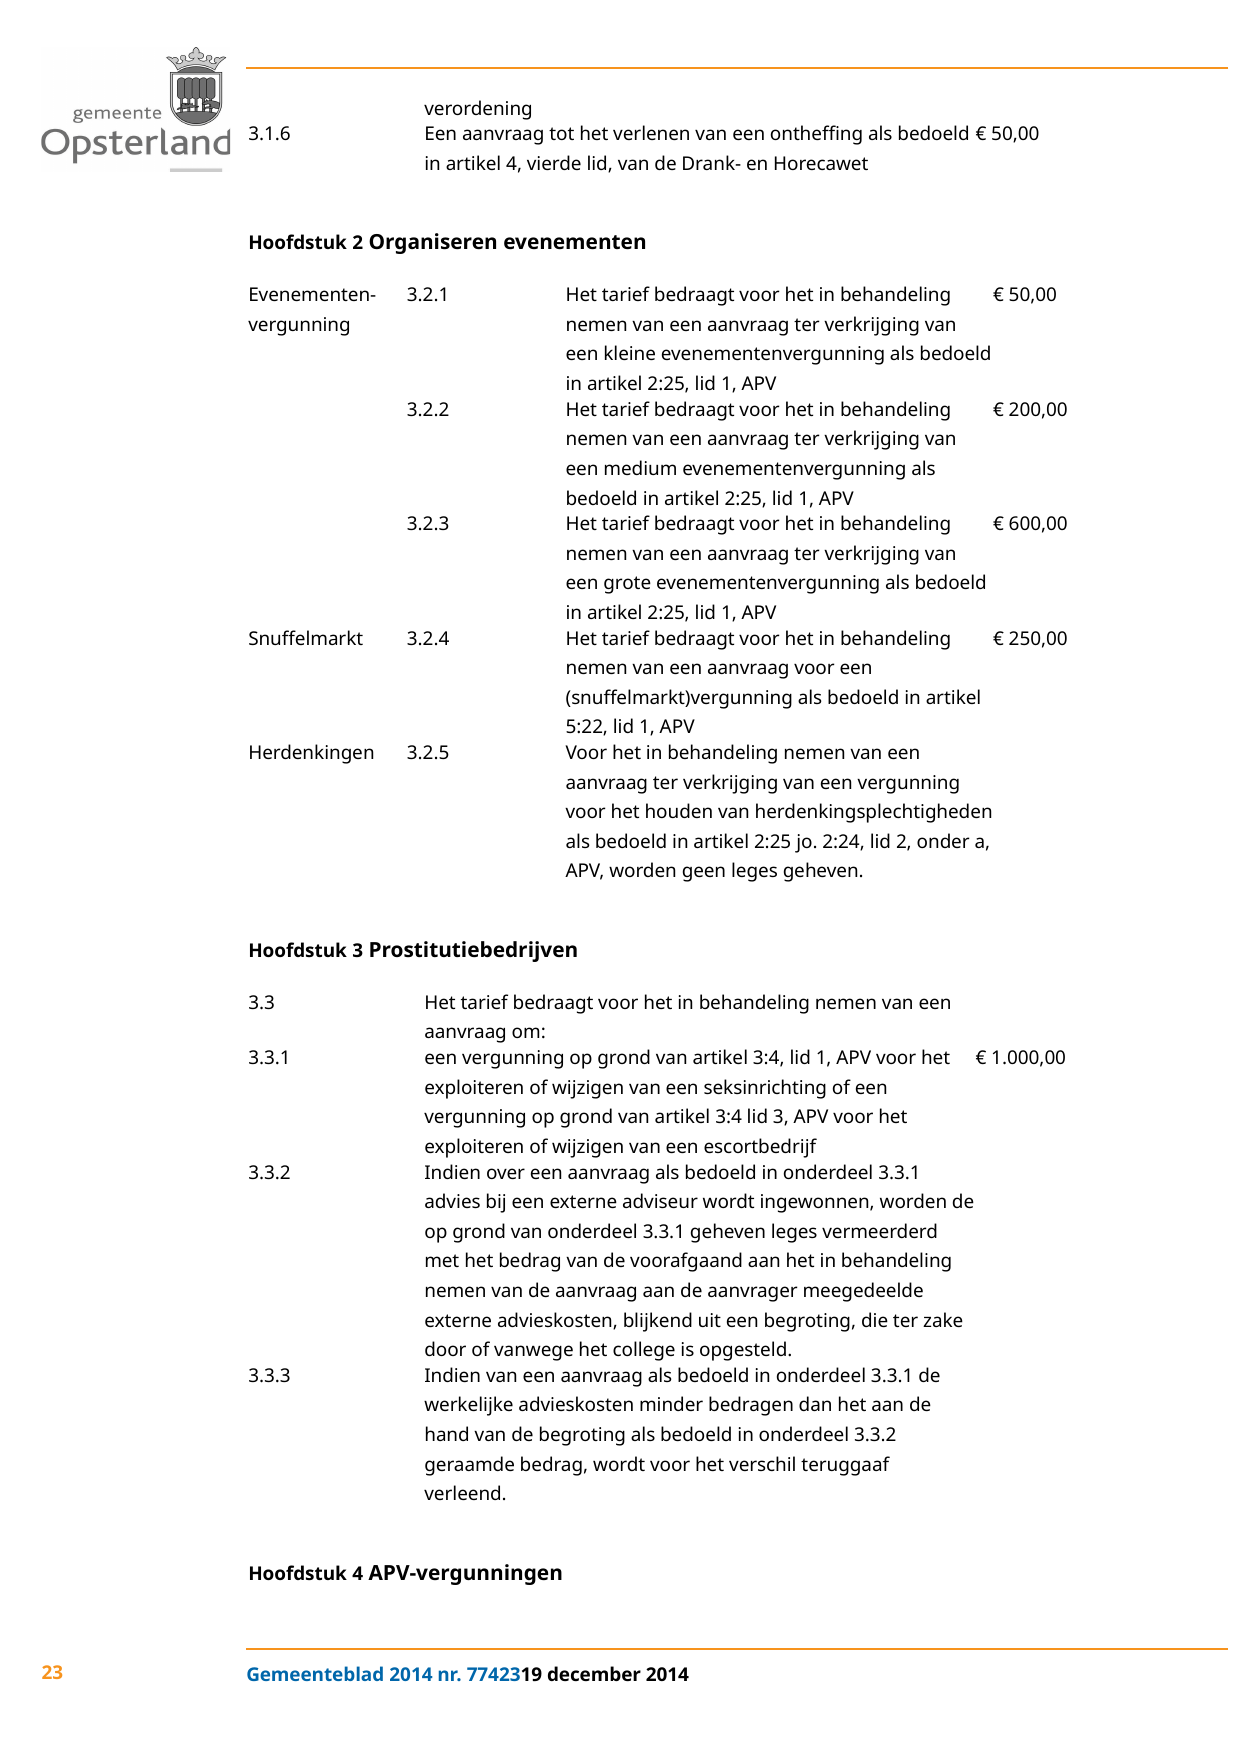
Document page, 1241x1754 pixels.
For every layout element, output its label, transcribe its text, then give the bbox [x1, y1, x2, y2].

table_cell een vergunning op grond van artikel 3:4, lid 1, APV voor het exploiteren of wijzigen van een seksinrichting of een vergunning op grond van artikel 3:4 lid 3, APV voor het exploiteren of wijzigen van een escortbedrijf [424, 1044, 975, 1159]
table_cell € 200,00 [993, 396, 1152, 510]
table_cell 3.1.6 [248, 121, 424, 176]
table_cell Het tarief bedraagt voor het in behandeling nemen van een aanvraag ter verkrijging van een medium evenementenvergunning als bedoeld in artikel 2:25, lid 1, APV [565, 396, 993, 510]
table_cell € 50,00 [975, 121, 1152, 176]
table_cell Een aanvraag tot het verlenen van een ontheffing als bedoeld in artikel 4, vierde lid, van de Drank- en Horecawet [424, 121, 975, 176]
table_cell 3.3.3 [248, 1362, 424, 1506]
table_cell [975, 95, 1152, 121]
table_cell Het tarief bedraagt voor het in behandeling nemen van een aanvraag voor een (snuffelmarkt)vergunning als bedoeld in artikel 5:22, lid 1, APV [565, 625, 993, 739]
table_cell 3.3.2 [248, 1159, 424, 1362]
table_cell Herdenkingen [248, 739, 407, 883]
table_cell € 250,00 [993, 625, 1152, 739]
table_header 3.2.1 [407, 281, 565, 396]
table_header € 50,00 [993, 281, 1152, 396]
table_cell 3.2.5 [407, 739, 565, 883]
table_cell [975, 1159, 1152, 1362]
table_cell [993, 739, 1152, 883]
table_cell € 600,00 [993, 510, 1152, 625]
table_header Het tarief bedraagt voor het in behandeling nemen van een aanvraag ter verkrijging van een kleine evenementenvergunning als bedoeld in artikel 2:25, lid 1, APV [565, 281, 993, 396]
table_cell [248, 510, 407, 625]
table_header 3.3 [248, 989, 424, 1044]
table_header [975, 989, 1152, 1044]
table_cell [248, 95, 424, 121]
table_header Evenementen-vergunning [248, 281, 407, 396]
table_cell 3.3.1 [248, 1044, 424, 1159]
text Hoofdstuk 2 Organiseren evenementen [248, 227, 1152, 256]
text Hoofdstuk 3 Prostitutiebedrijven [248, 935, 1152, 963]
table_cell Het tarief bedraagt voor het in behandeling nemen van een aanvraag ter verkrijging van een grote evenementenvergunning als bedoeld in artikel 2:25, lid 1, APV [565, 510, 993, 625]
table_cell 3.2.4 [407, 625, 565, 739]
picture [41, 47, 231, 172]
table_cell verordening [424, 95, 975, 121]
table_cell [248, 396, 407, 510]
table_cell 3.2.2 [407, 396, 565, 510]
text Hoofdstuk 4 APV-vergunningen [248, 1558, 1152, 1586]
table_cell Indien van een aanvraag als bedoeld in onderdeel 3.3.1 de werkelijke advieskosten minder bedragen dan het aan de hand van de begroting als bedoeld in onderdeel 3.3.2 geraamde bedrag, wordt voor het verschil teruggaaf verleend. [424, 1362, 975, 1506]
table_cell € 1.000,00 [975, 1044, 1152, 1159]
table_cell Indien over een aanvraag als bedoeld in onderdeel 3.3.1 advies bij een externe adviseur wordt ingewonnen, worden de op grond van onderdeel 3.3.1 geheven leges vermeerderd met het bedrag van de voorafgaand aan het in behandeling nemen van de aanvraag aan de aanvrager meegedeelde externe advieskosten, blijkend uit een begroting, die ter zake door of vanwege het college is opgesteld. [424, 1159, 975, 1362]
table_cell Voor het in behandeling nemen van een aanvraag ter verkrijging van een vergunning voor het houden van herdenkingsplechtigheden als bedoeld in artikel 2:25 jo. 2:24, lid 2, onder a, APV, worden geen leges geheven. [565, 739, 993, 883]
table_cell [975, 1362, 1152, 1506]
table_header Het tarief bedraagt voor het in behandeling nemen van een aanvraag om: [424, 989, 975, 1044]
table_cell 3.2.3 [407, 510, 565, 625]
table_cell Snuffelmarkt [248, 625, 407, 739]
